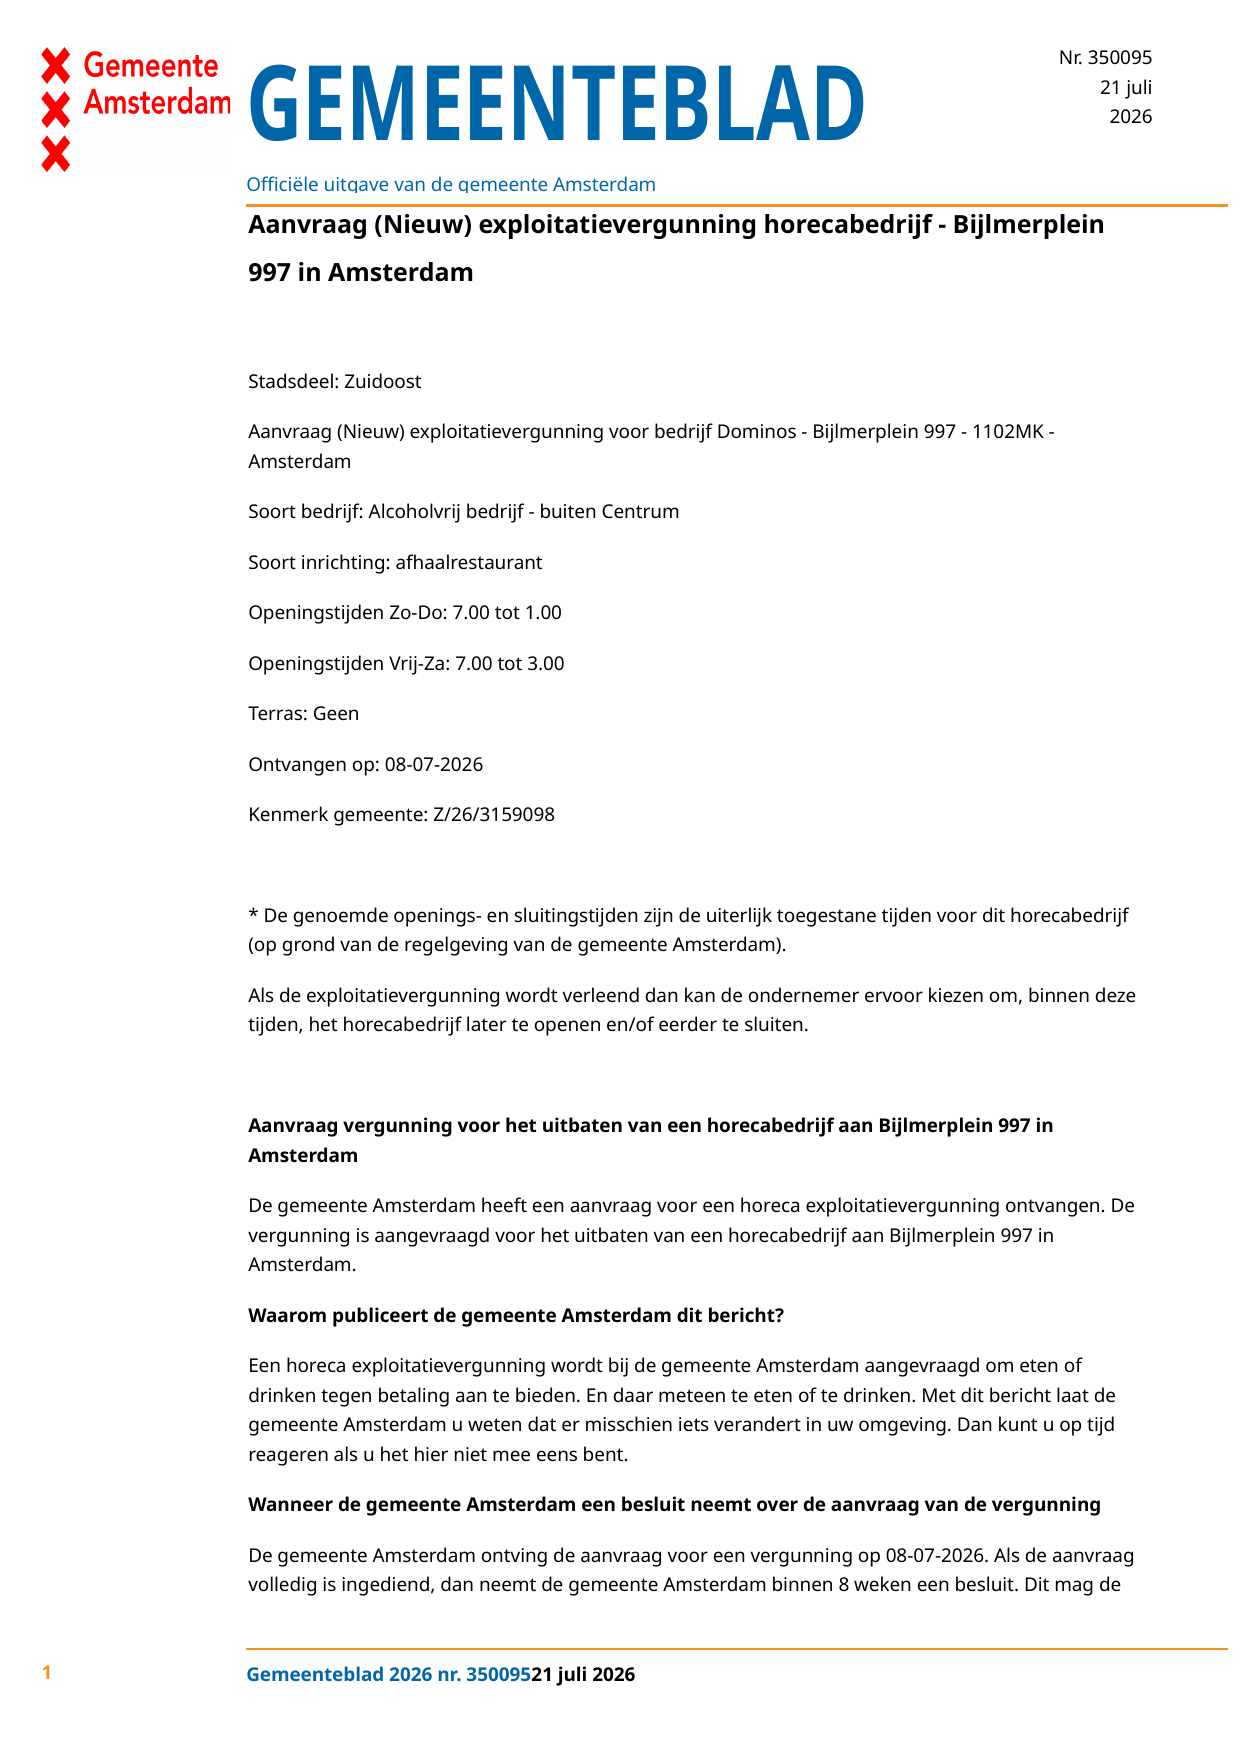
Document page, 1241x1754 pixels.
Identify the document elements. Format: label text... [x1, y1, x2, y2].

text Wanneer de gemeente Amsterdam een besluit neemt over de aanvraag van de vergunning [248, 1492, 1152, 1517]
text * De genoemde openings- en sluitingstijden zijn de uiterlijk toegestane tijden voor dit horecabedrijf (op grond van de regelgeving van de gemeente Amsterdam). [248, 902, 1152, 957]
text De gemeente Amsterdam ontving de aanvraag voor een vergunning op 08-07-2026. Als de aanvraag volledig is ingediend, dan neemt de gemeente Amsterdam binnen 8 weken een besluit. Dit mag de [248, 1542, 1152, 1597]
text Als de exploitatievergunning wordt verleend dan kan de ondernemer ervoor kiezen om, binnen deze tijden, het horecabedrijf later te openen en/of eerder te sluiten. [248, 982, 1152, 1037]
text Kenmerk gemeente: Z/26/3159098 [248, 801, 1152, 827]
picture [41, 47, 231, 172]
text Openingstijden Zo-Do: 7.00 tot 1.00 [248, 599, 1152, 625]
text Een horeca exploitatievergunning wordt bij de gemeente Amsterdam aangevraagd om eten of drinken tegen betaling aan te bieden. En daar meteen te eten of te drinken. Met dit bericht laat de gemeente Amsterdam u weten dat er misschien iets verandert in uw omgeving. Dan kunt u op tijd reageren als u het hier niet mee eens bent. [248, 1352, 1152, 1467]
text De gemeente Amsterdam heeft een aanvraag voor een horeca exploitatievergunning ontvangen. De vergunning is aangevraagd voor het uitbaten van een horecabedrijf aan Bijlmerplein 997 in Amsterdam. [248, 1192, 1152, 1277]
text Aanvraag (Nieuw) exploitatievergunning horecabedrijf - Bijlmerplein 997 in Amsterdam [248, 207, 1152, 288]
text Waarom publiceert de gemeente Amsterdam dit bericht? [248, 1302, 1152, 1328]
text Terras: Geen [248, 700, 1152, 726]
text Soort inrichting: afhaalrestaurant [248, 549, 1152, 575]
text Stadsdeel: Zuidoost [248, 368, 1152, 394]
text Ontvangen op: 08-07-2026 [248, 751, 1152, 777]
text Openingstijden Vrij-Za: 7.00 tot 3.00 [248, 650, 1152, 676]
text Soort bedrijf: Alcoholvrij bedrijf - buiten Centrum [248, 499, 1152, 524]
text Aanvraag vergunning voor het uitbaten van een horecabedrijf aan Bijlmerplein 997 in Amsterdam [248, 1112, 1152, 1168]
text Aanvraag (Nieuw) exploitatievergunning voor bedrijf Dominos - Bijlmerplein 997 - 1102MK - Amsterdam [248, 419, 1152, 474]
